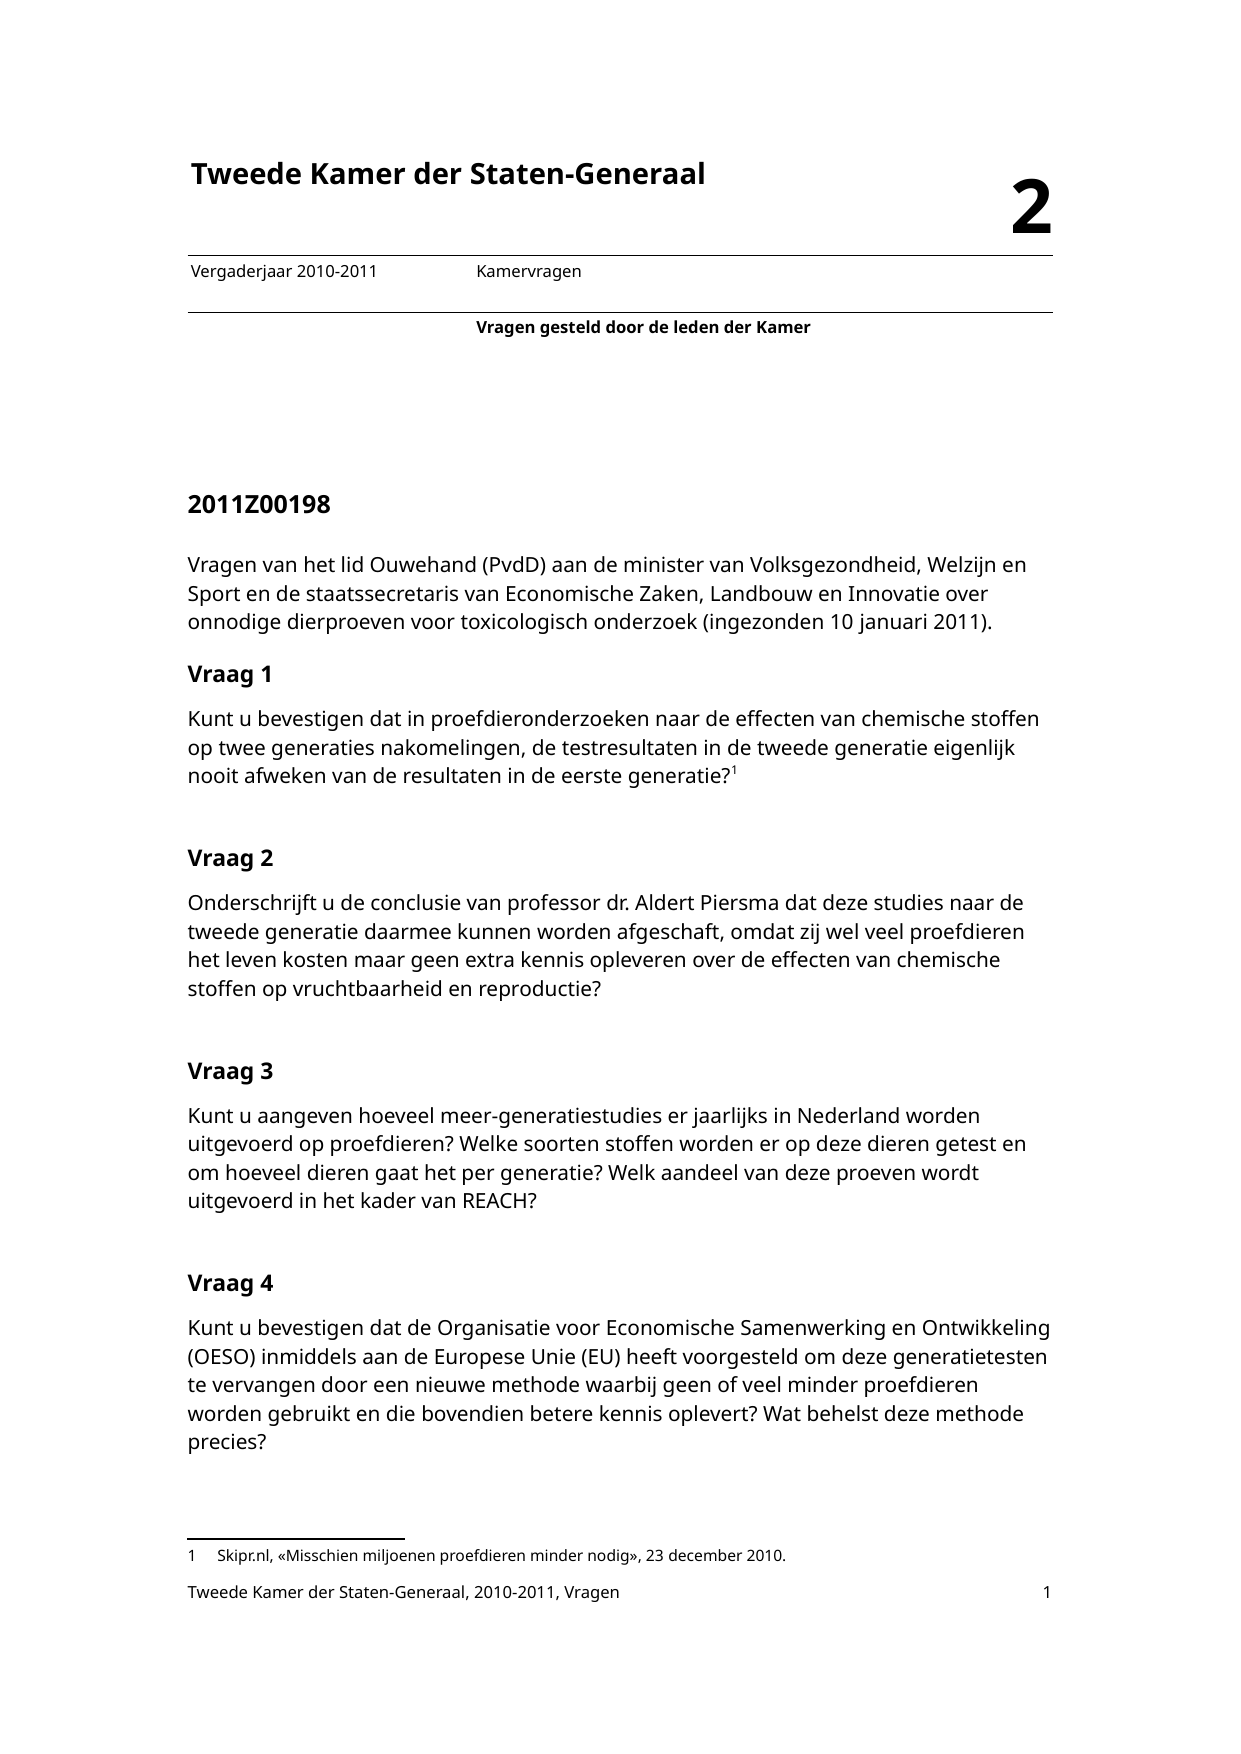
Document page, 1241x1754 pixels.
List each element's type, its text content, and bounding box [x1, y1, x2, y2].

text Kunt u bevestigen dat de Organisatie voor Economische Samenwerking en Ontwikkeling (OESO) inmiddels aan de Europese Unie (EU) heeft voorgesteld om deze generatietesten te vervangen door een nieuwe methode waarbij geen of veel minder proefdieren worden gebruikt en die bovendien betere kennis oplevert? Wat behelst deze methode precies? [187, 1313, 1053, 1456]
subtitle Vraag 3 [187, 1055, 1053, 1086]
text 2011Z00198 [187, 487, 1053, 521]
text Vragen van het lid Ouwehand (PvdD) aan de minister van Volksgezondheid, Welzijn en Sport en de staatssecretaris van Economische Zaken, Landbouw en Innovatie over onnodige dierproeven voor toxicologisch onderzoek (ingezonden 10 januari 2011). [187, 550, 1053, 636]
text Skipr.nl, «Misschien miljoenen proefdieren minder nodig», 23 december 2010. [187, 1538, 1053, 1566]
subtitle Vraag 4 [187, 1267, 1053, 1298]
subtitle Vraag 2 [187, 842, 1053, 873]
table_cell Vergaderjaar 2010-2011 [188, 256, 473, 312]
table_cell [188, 313, 473, 339]
text Kunt u bevestigen dat in proefdieronderzoeken naar de effecten van chemische stoffen op twee generaties nakomelingen, de testresultaten in de tweede generatie eigenlijk nooit afweken van de resultaten in de eerste generatie? [187, 704, 1053, 790]
table_header Tweede Kamer der Staten-Generaal [188, 150, 879, 255]
table_header 2 [880, 150, 1053, 255]
text Kunt u aangeven hoeveel meer-generatiestudies er jaarlijks in Nederland worden uitgevoerd op proefdieren? Welke soorten stoffen worden er op deze dieren getest en om hoeveel dieren gaat het per generatie? Welk aandeel van deze proeven wordt uitgevoerd in het kader van REACH? [187, 1101, 1053, 1215]
table_cell Vragen gesteld door de leden der Kamer [473, 313, 1053, 339]
text Onderschrijft u de conclusie van professor dr. Aldert Piersma dat deze studies naar de tweede generatie daarmee kunnen worden afgeschaft, omdat zij wel veel proefdieren het leven kosten maar geen extra kennis opleveren over de effecten van chemische stoffen op vruchtbaarheid en reproductie? [187, 888, 1053, 1002]
subtitle Vraag 1 [187, 658, 1053, 689]
table_cell Kamervragen [473, 256, 1053, 312]
